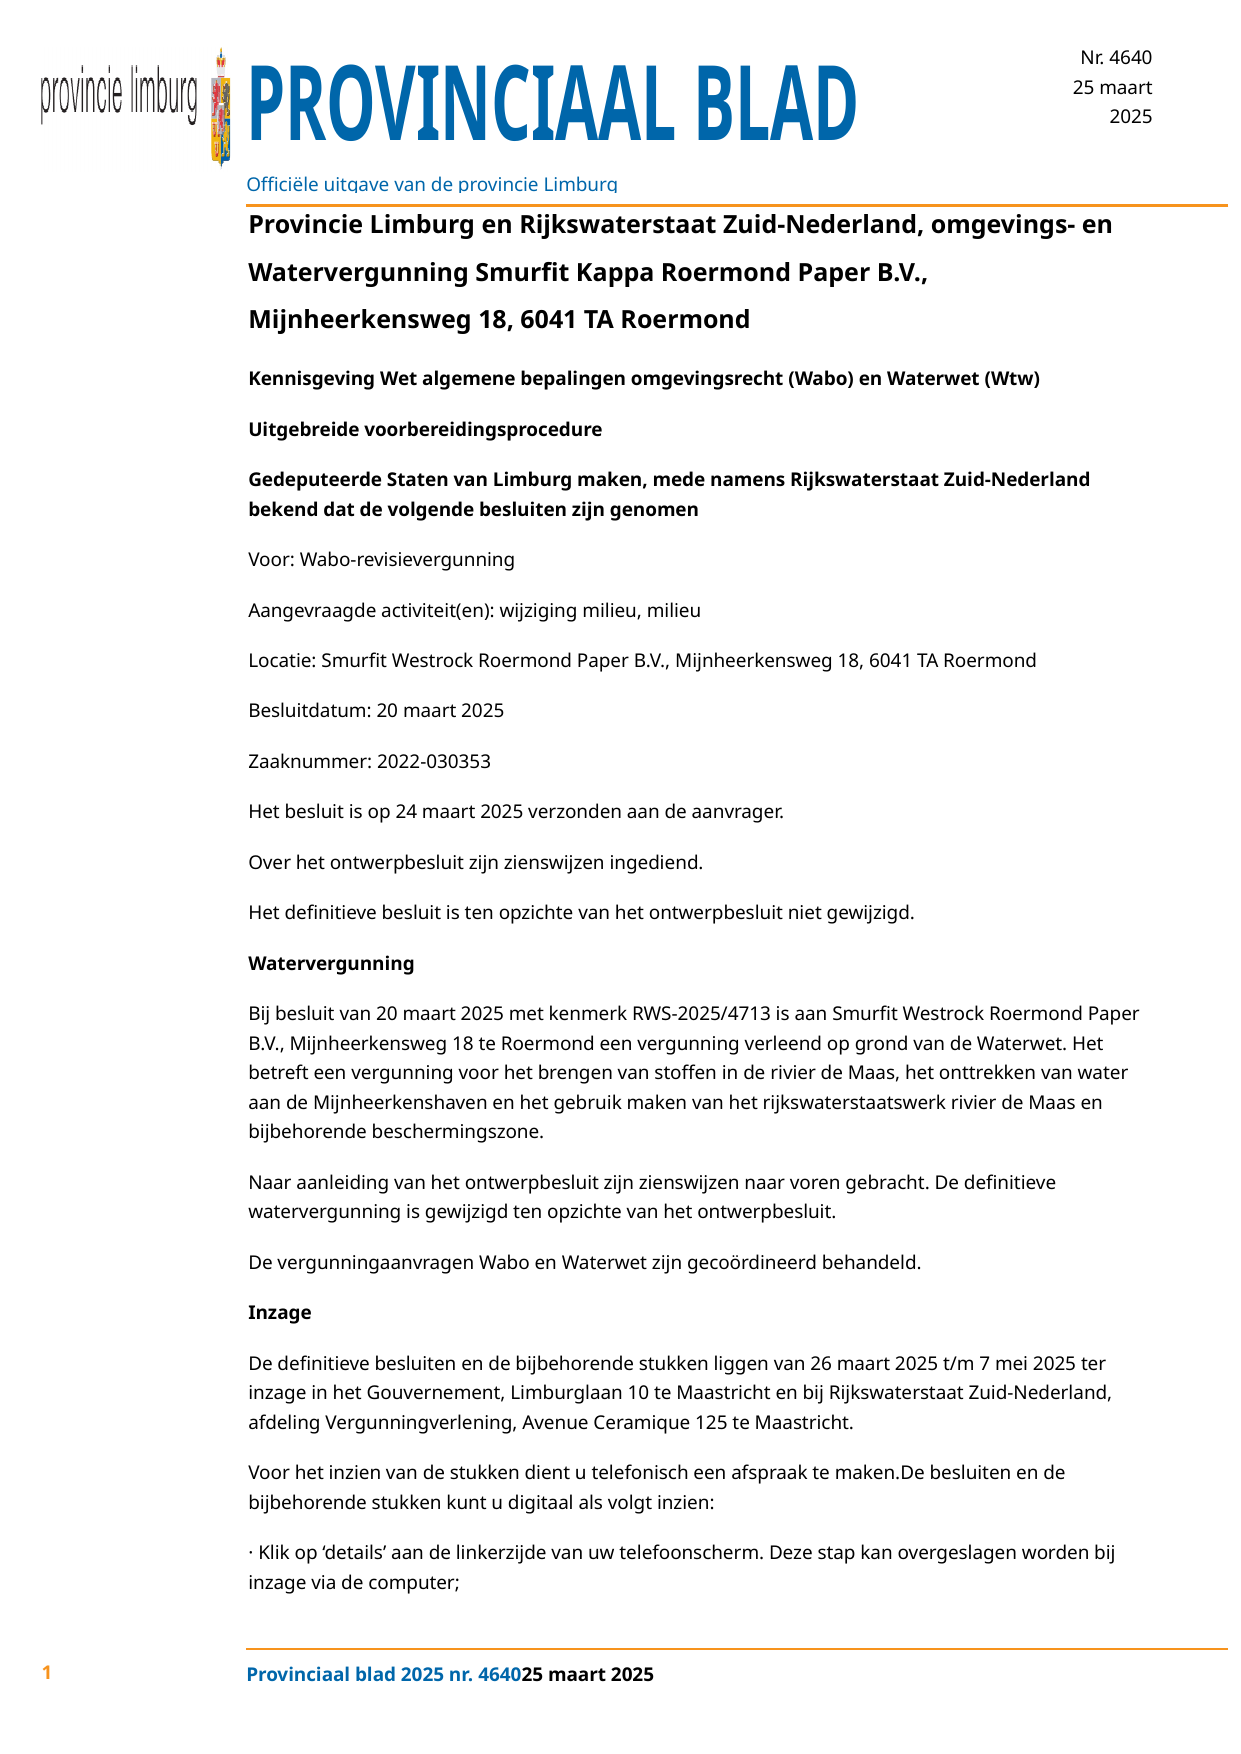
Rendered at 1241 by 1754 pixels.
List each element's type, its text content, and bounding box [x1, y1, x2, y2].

picture [41, 47, 231, 172]
text Gedeputeerde Staten van Limburg maken, mede namens Rijkswaterstaat Zuid-Nederland bekend dat de volgende besluiten zijn genomen [248, 466, 1152, 522]
text Provincie Limburg en Rijkswaterstaat Zuid-Nederland, omgevings- en Watervergunning Smurfit Kappa Roermond Paper B.V., Mijnheerkensweg 18, 6041 TA Roermond [248, 207, 1152, 336]
text Locatie: Smurfit Westrock Roermond Paper B.V., Mijnheerkensweg 18, 6041 TA Roermond [248, 647, 1152, 673]
text De definitieve besluiten en de bijbehorende stukken liggen van 26 maart 2025 t/m 7 mei 2025 ter inzage in het Gouvernement, Limburglaan 10 te Maastricht en bij Rijkswaterstaat Zuid-Nederland, afdeling Vergunningverlening, Avenue Ceramique 125 te Maastricht. [248, 1350, 1152, 1434]
text Uitgebreide voorbereidingsprocedure [248, 416, 1152, 442]
text Besluitdatum: 20 maart 2025 [248, 698, 1152, 723]
text · Klik op ‘details’ aan de linkerzijde van uw telefoonscherm. Deze stap kan overgeslagen worden bij inzage via de computer; [248, 1539, 1152, 1594]
text De vergunningaanvragen Wabo en Waterwet zijn gecoördineerd behandeld. [248, 1249, 1152, 1274]
text Zaaknummer: 2022-030353 [248, 748, 1152, 774]
text Het besluit is op 24 maart 2025 verzonden aan de aanvrager. [248, 798, 1152, 824]
text Watervergunning [248, 950, 1152, 975]
text Naar aanleiding van het ontwerpbesluit zijn zienswijzen naar voren gebracht. De definitieve watervergunning is gewijzigd ten opzichte van het ontwerpbesluit. [248, 1169, 1152, 1224]
text Over het ontwerpbesluit zijn zienswijzen ingediend. [248, 849, 1152, 874]
text Kennisgeving Wet algemene bepalingen omgevingsrecht (Wabo) en Waterwet (Wtw) [248, 366, 1152, 391]
text Voor het inzien van de stukken dient u telefonisch een afspraak te maken.De besluiten en de bijbehorende stukken kunt u digitaal als volgt inzien: [248, 1459, 1152, 1514]
text Het definitieve besluit is ten opzichte van het ontwerpbesluit niet gewijzigd. [248, 899, 1152, 925]
text Bij besluit van 20 maart 2025 met kenmerk RWS-2025/4713 is aan Smurfit Westrock Roermond Paper B.V., Mijnheerkensweg 18 te Roermond een vergunning verleend op grond van de Waterwet. Het betreft een vergunning voor het brengen van stoffen in de rivier de Maas, het onttrekken van water aan de Mijnheerkenshaven en het gebruik maken van het rijkswaterstaatswerk rivier de Maas en bijbehorende beschermingszone. [248, 1000, 1152, 1144]
text Aangevraagde activiteit(en): wijziging milieu, milieu [248, 597, 1152, 622]
text Voor: Wabo-revisievergunning [248, 546, 1152, 572]
text Inzage [248, 1299, 1152, 1325]
